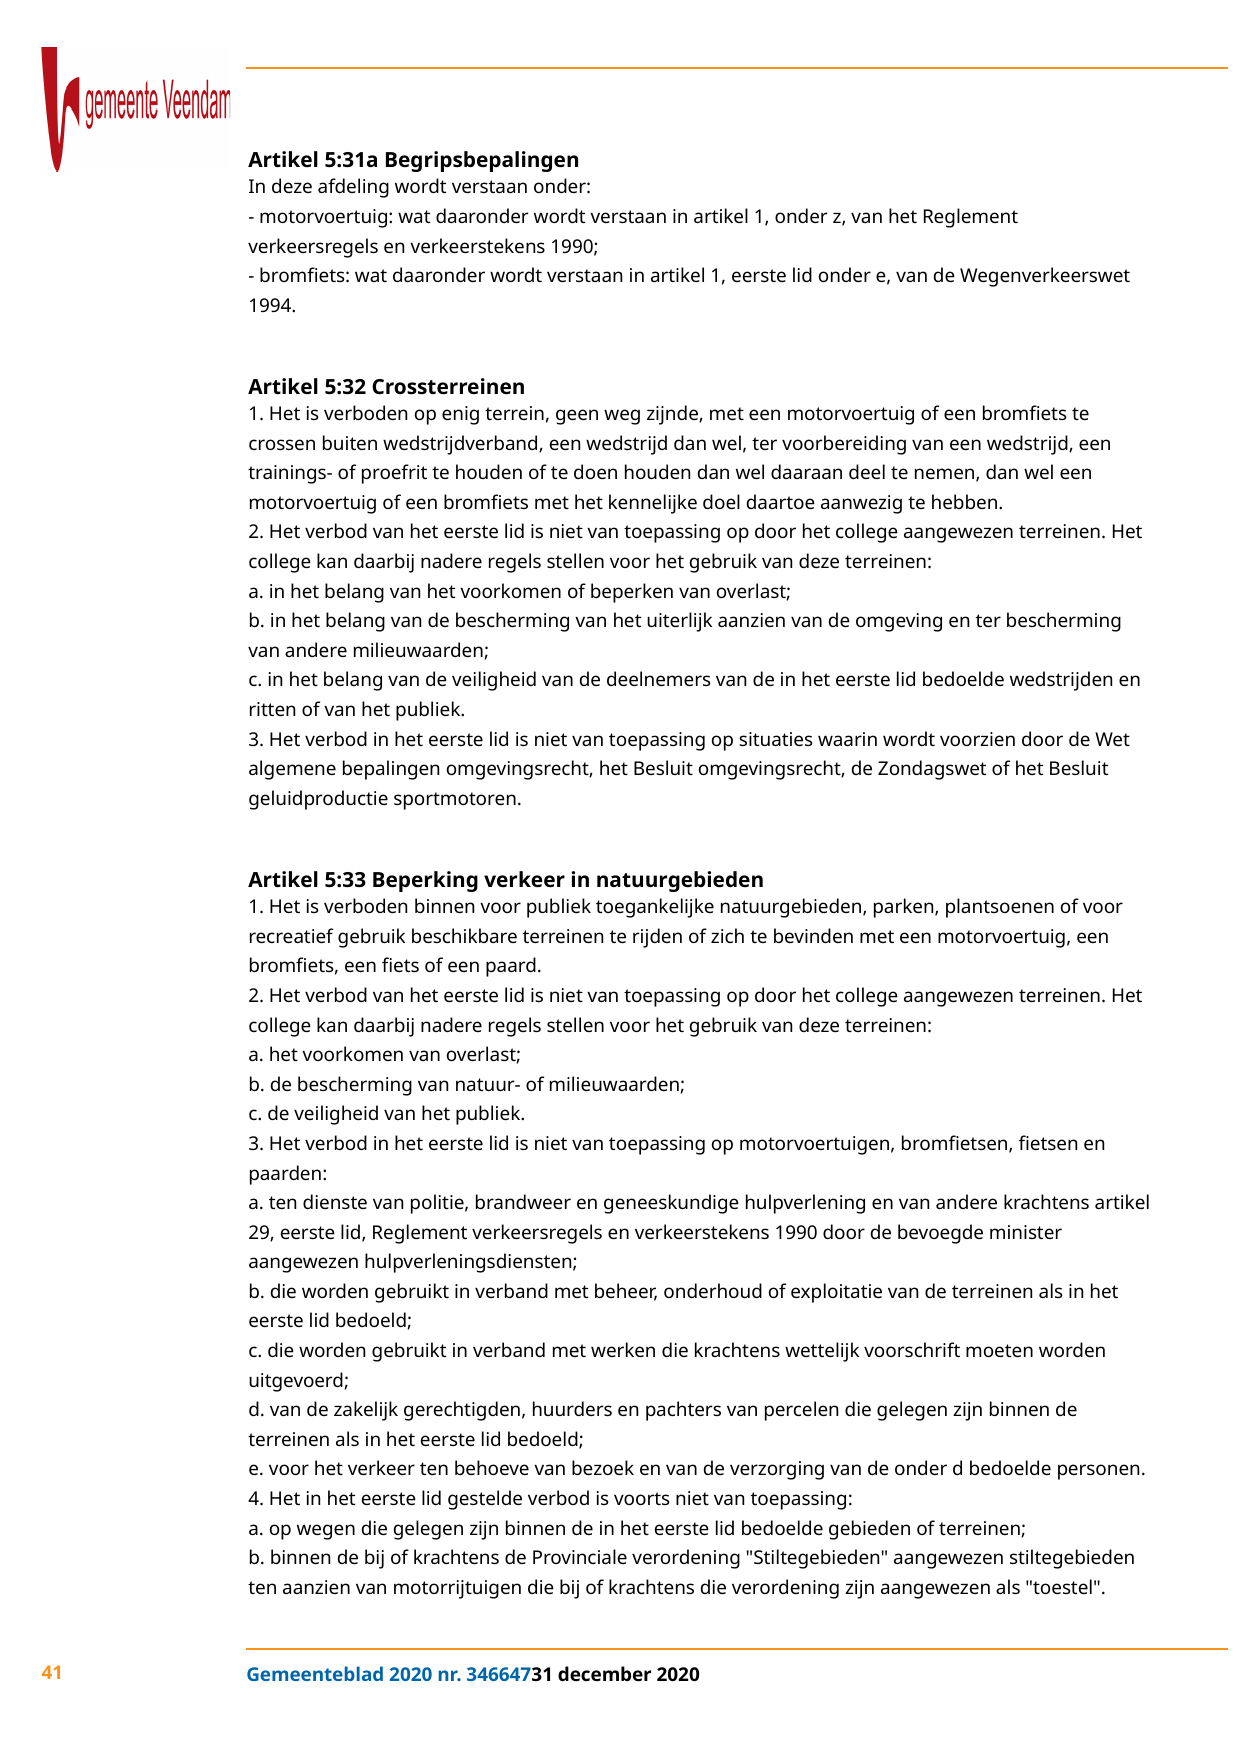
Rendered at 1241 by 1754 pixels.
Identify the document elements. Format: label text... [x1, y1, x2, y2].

text 2. Het verbod van het eerste lid is niet van toepassing op door het college aangewezen terreinen. Het college kan daarbij nadere regels stellen voor het gebruik van deze terreinen: [248, 519, 1152, 574]
text - motorvoertuig: wat daaronder wordt verstaan in artikel 1, onder z, van het Reglement verkeersregels en verkeerstekens 1990; [248, 203, 1152, 258]
text c. die worden gebruikt in verband met werken die krachtens wettelijk voorschrift moeten worden uitgevoerd; [248, 1337, 1152, 1392]
text b. die worden gebruikt in verband met beheer, onderhoud of exploitatie van de terreinen als in het eerste lid bedoeld; [248, 1278, 1152, 1333]
text c. de veiligheid van het publiek. [248, 1101, 1152, 1126]
text 2. Het verbod van het eerste lid is niet van toepassing op door het college aangewezen terreinen. Het college kan daarbij nadere regels stellen voor het gebruik van deze terreinen: [248, 982, 1152, 1037]
text Artikel 5:32 Crossterreinen [248, 372, 1152, 400]
text 1. Het is verboden binnen voor publiek toegankelijke natuurgebieden, parken, plantsoenen of voor recreatief gebruik beschikbare terreinen te rijden of zich te bevinden met een motorvoertuig, een bromfiets, een fiets of een paard. [248, 893, 1152, 978]
text a. in het belang van het voorkomen of beperken van overlast; [248, 578, 1152, 604]
text d. van de zakelijk gerechtigden, huurders en pachters van percelen die gelegen zijn binnen de terreinen als in het eerste lid bedoeld; [248, 1396, 1152, 1452]
text 1. Het is verboden op enig terrein, geen weg zijnde, met een motorvoertuig of een bromfiets te crossen buiten wedstrijdverband, een wedstrijd dan wel, ter voorbereiding van een wedstrijd, een trainings- of proefrit te houden of te doen houden dan wel daaraan deel te nemen, dan wel een motorvoertuig of een bromfiets met het kennelijke doel daartoe aanwezig te hebben. [248, 400, 1152, 515]
text 3. Het verbod in het eerste lid is niet van toepassing op situaties waarin wordt voorzien door de Wet algemene bepalingen omgevingsrecht, het Besluit omgevingsrecht, de Zondagswet of het Besluit geluidproductie sportmotoren. [248, 726, 1152, 811]
text Artikel 5:31a Begripsbepalingen [248, 145, 1152, 174]
text b. de bescherming van natuur- of milieuwaarden; [248, 1071, 1152, 1097]
text e. voor het verkeer ten behoeve van bezoek en van de verzorging van de onder d bedoelde personen. [248, 1456, 1152, 1481]
text In deze afdeling wordt verstaan onder: [248, 174, 1152, 199]
text b. in het belang van de bescherming van het uiterlijk aanzien van de omgeving en ter bescherming van andere milieuwaarden; [248, 607, 1152, 663]
text a. het voorkomen van overlast; [248, 1041, 1152, 1067]
picture [41, 47, 231, 172]
text - bromfiets: wat daaronder wordt verstaan in artikel 1, eerste lid onder e, van de Wegenverkeerswet 1994. [248, 262, 1152, 318]
text Artikel 5:33 Beperking verkeer in natuurgebieden [248, 865, 1152, 893]
text b. binnen de bij of krachtens de Provinciale verordening "Stiltegebieden" aangewezen stiltegebieden ten aanzien van motorrijtuigen die bij of krachtens die verordening zijn aangewezen als "toestel". [248, 1544, 1152, 1599]
text a. op wegen die gelegen zijn binnen de in het eerste lid bedoelde gebieden of terreinen; [248, 1515, 1152, 1540]
text 4. Het in het eerste lid gestelde verbod is voorts niet van toepassing: [248, 1485, 1152, 1511]
text a. ten dienste van politie, brandweer en geneeskundige hulpverlening en van andere krachtens artikel 29, eerste lid, Reglement verkeersregels en verkeerstekens 1990 door de bevoegde minister aangewezen hulpverleningsdiensten; [248, 1189, 1152, 1274]
text 3. Het verbod in het eerste lid is niet van toepassing op motorvoertuigen, bromfietsen, fietsen en paarden: [248, 1130, 1152, 1185]
text c. in het belang van de veiligheid van de deelnemers van de in het eerste lid bedoelde wedstrijden en ritten of van het publiek. [248, 667, 1152, 722]
